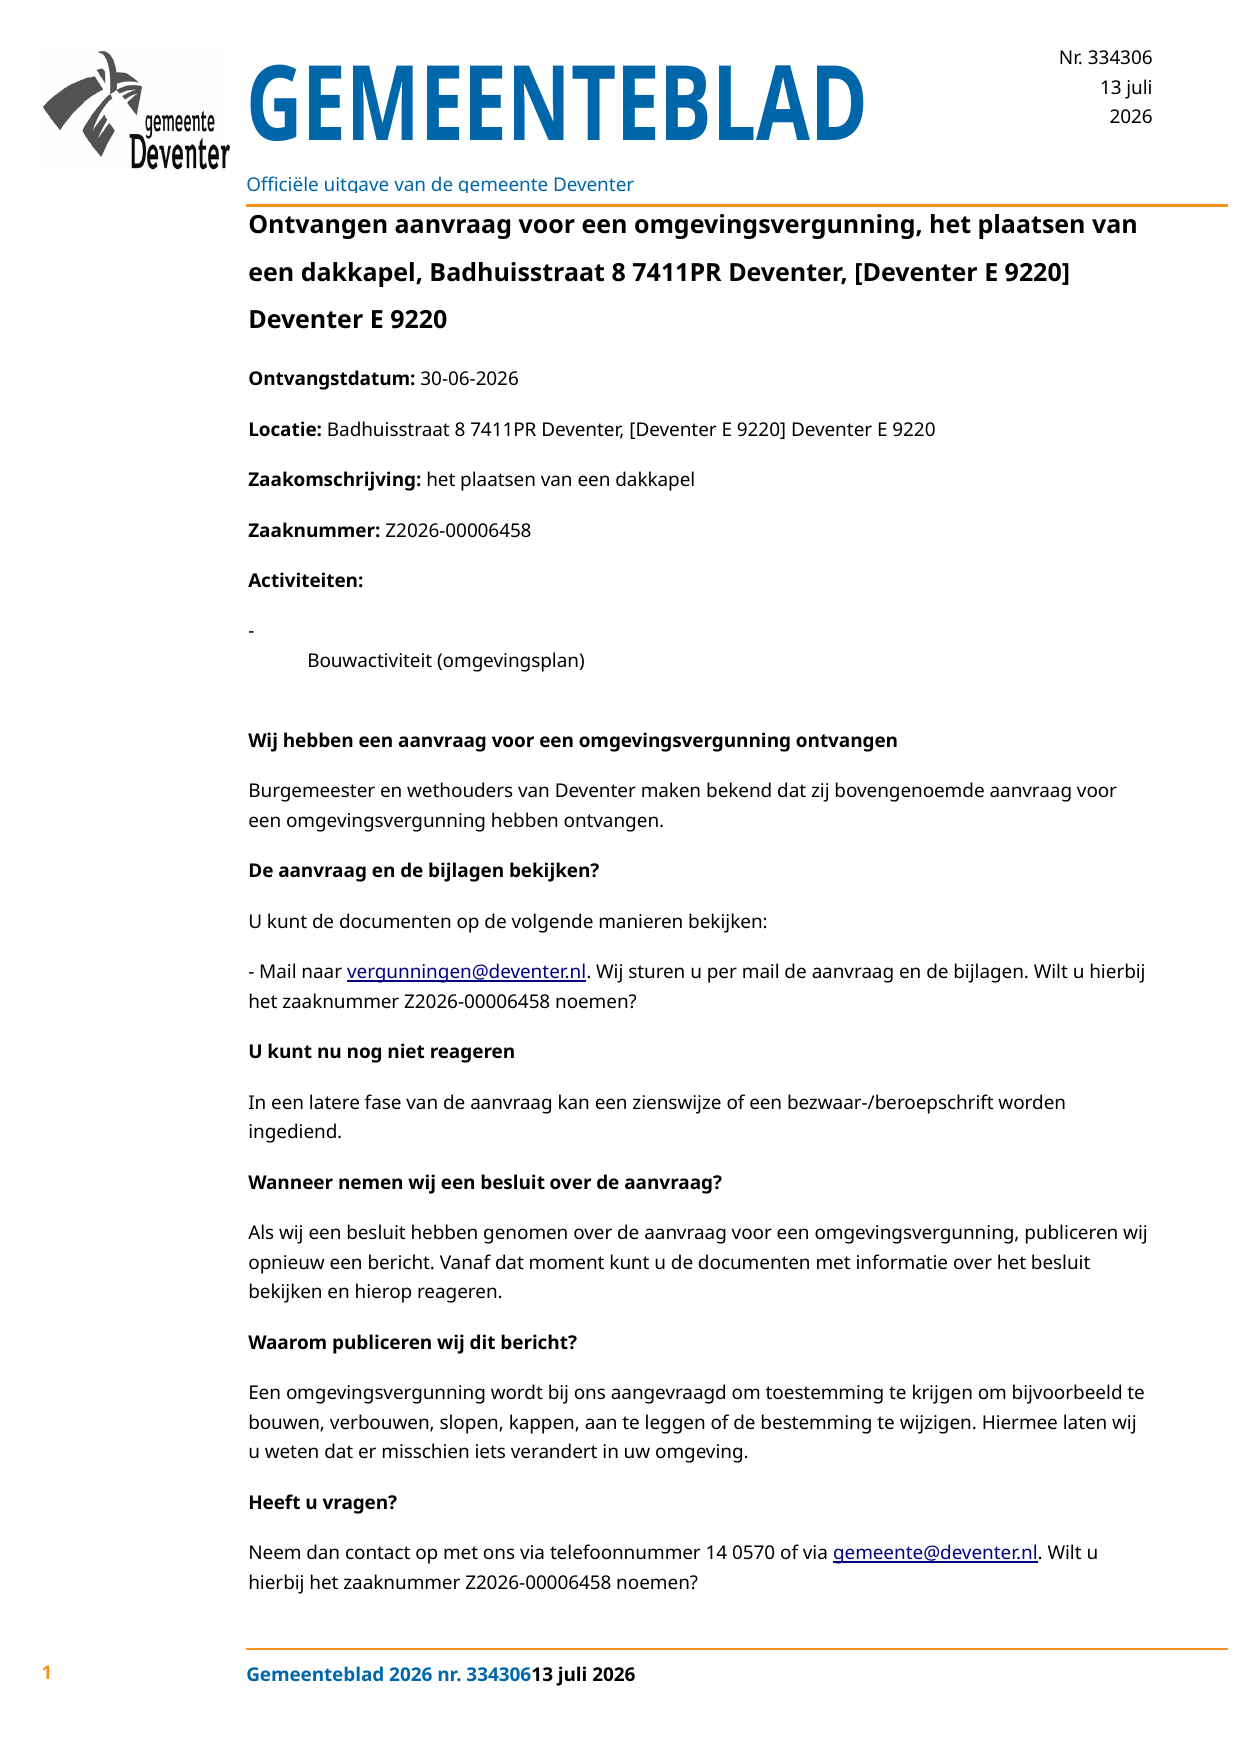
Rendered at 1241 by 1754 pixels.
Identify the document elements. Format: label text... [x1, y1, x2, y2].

text Neem dan contact op met ons via telefoonnummer 14 0570 of via gemeente@deventer.nl. Wilt u hierbij het zaaknummer Z2026-00006458 noemen? [248, 1539, 1152, 1594]
text Wij hebben een aanvraag voor een omgevingsvergunning ontvangen [248, 727, 1152, 753]
list Bouwactiviteit (omgevingsplan) [248, 647, 1152, 673]
text In een latere fase van de aanvraag kan een zienswijze of een bezwaar-/beroepschrift worden ingediend. [248, 1089, 1152, 1144]
text Waarom publiceren wij dit bericht? [248, 1329, 1152, 1354]
picture [41, 47, 231, 172]
text Zaaknummer: Z2026-00006458 [248, 517, 1152, 542]
text De aanvraag en de bijlagen bekijken? [248, 858, 1152, 883]
text Locatie: Badhuisstraat 8 7411PR Deventer, [Deventer E 9220] Deventer E 9220 [248, 416, 1152, 442]
text Ontvangstdatum: 30-06-2026 [248, 366, 1152, 391]
text Wanneer nemen wij een besluit over de aanvraag? [248, 1169, 1152, 1194]
text Zaakomschrijving: het plaatsen van een dakkapel [248, 466, 1152, 492]
text Activiteiten: [248, 567, 1152, 593]
text Een omgevingsvergunning wordt bij ons aangevraagd om toestemming te krijgen om bijvoorbeeld te bouwen, verbouwen, slopen, kappen, aan te leggen of de bestemming te wijzigen. Hiermee laten wij u weten dat er misschien iets verandert in uw omgeving. [248, 1379, 1152, 1464]
text U kunt de documenten op de volgende manieren bekijken: [248, 908, 1152, 934]
text Heeft u vragen? [248, 1489, 1152, 1514]
text - Mail naar vergunningen@deventer.nl. Wij sturen u per mail de aanvraag en de bijlagen. Wilt u hierbij het zaaknummer Z2026-00006458 noemen? [248, 958, 1152, 1014]
text Ontvangen aanvraag voor een omgevingsvergunning, het plaatsen van een dakkapel, Badhuisstraat 8 7411PR Deventer, [Deventer E 9220] Deventer E 9220 [248, 207, 1152, 336]
text Als wij een besluit hebben genomen over de aanvraag voor een omgevingsvergunning, publiceren wij opnieuw een bericht. Vanaf dat moment kunt u de documenten met informatie over het besluit bekijken en hierop reageren. [248, 1219, 1152, 1304]
text U kunt nu nog niet reageren [248, 1038, 1152, 1064]
text Burgemeester en wethouders van Deventer maken bekend dat zij bovengenoemde aanvraag voor een omgevingsvergunning hebben ontvangen. [248, 778, 1152, 833]
